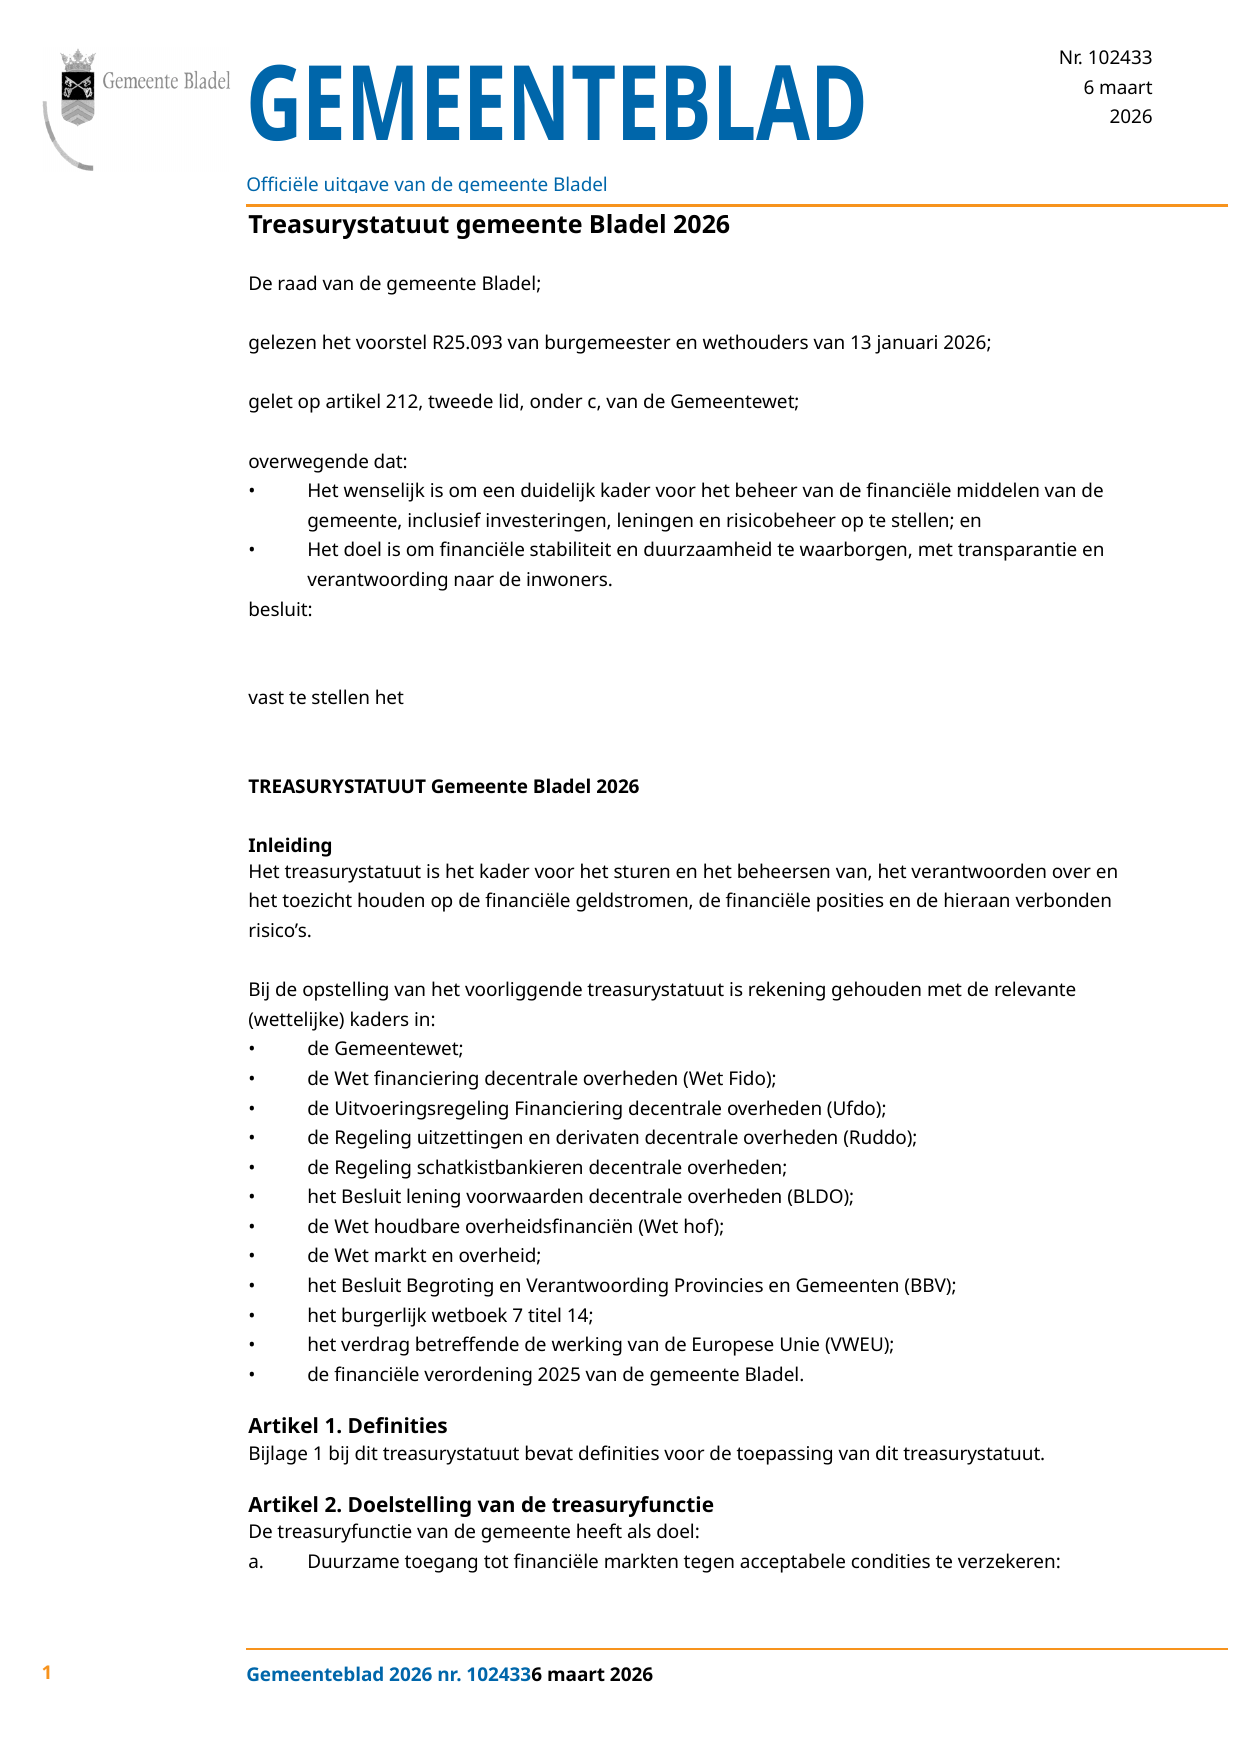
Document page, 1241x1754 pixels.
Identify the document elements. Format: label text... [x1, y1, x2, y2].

list de Regeling uitzettingen en derivaten decentrale overheden (Ruddo); [248, 1124, 1152, 1150]
picture [41, 47, 231, 172]
list Duurzame toegang tot financiële markten tegen acceptabele condities te verzekeren: [248, 1548, 1152, 1574]
list Het doel is om financiële stabiliteit en duurzaamheid te waarborgen, met transparantie en verantwoording naar de inwoners. [248, 537, 1152, 592]
list de financiële verordening 2025 van de gemeente Bladel. [248, 1361, 1152, 1387]
text De raad van de gemeente Bladel; [248, 270, 1152, 296]
text gelezen het voorstel R25.093 van burgemeester en wethouders van 13 januari 2026; [248, 329, 1152, 355]
list het verdrag betreffende de werking van de Europese Unie (VWEU); [248, 1331, 1152, 1357]
text Treasurystatuut gemeente Bladel 2026 [248, 207, 1152, 241]
text gelet op artikel 212, tweede lid, onder c, van de Gemeentewet; [248, 389, 1152, 414]
text besluit: [248, 596, 1152, 621]
text Het treasurystatuut is het kader voor het sturen en het beheersen van, het verantwoorden over en het toezicht houden op de financiële geldstromen, de financiële posities en de hieraan verbonden risico’s. [248, 858, 1152, 943]
text Inleiding [248, 832, 1152, 858]
text Artikel 1. Definities [248, 1411, 1152, 1440]
text Artikel 2. Doelstelling van de treasuryfunctie [248, 1490, 1152, 1519]
list de Regeling schatkistbankieren decentrale overheden; [248, 1154, 1152, 1180]
list het Besluit lening voorwaarden decentrale overheden (BLDO); [248, 1183, 1152, 1209]
text overwegende dat: [248, 448, 1152, 473]
list de Wet markt en overheid; [248, 1243, 1152, 1268]
text Bijlage 1 bij dit treasurystatuut bevat definities voor de toepassing van dit treasurystatuut. [248, 1440, 1152, 1466]
list de Wet houdbare overheidsfinanciën (Wet hof); [248, 1213, 1152, 1239]
list de Gemeentewet; [248, 1036, 1152, 1061]
text TREASURYSTATUUT Gemeente Bladel 2026 [248, 773, 1152, 799]
list het burgerlijk wetboek 7 titel 14; [248, 1302, 1152, 1328]
list Het wenselijk is om een duidelijk kader voor het beheer van de financiële middelen van de gemeente, inclusief investeringen, leningen en risicobeheer op te stellen; en [248, 477, 1152, 533]
list de Wet financiering decentrale overheden (Wet Fido); [248, 1065, 1152, 1091]
text Bij de opstelling van het voorliggende treasurystatuut is rekening gehouden met de relevante (wettelijke) kaders in: [248, 976, 1152, 1032]
list de Uitvoeringsregeling Financiering decentrale overheden (Ufdo); [248, 1095, 1152, 1121]
text vast te stellen het [248, 684, 1152, 710]
list het Besluit Begroting en Verantwoording Provincies en Gemeenten (BBV); [248, 1272, 1152, 1298]
text De treasuryfunctie van de gemeente heeft als doel: [248, 1519, 1152, 1544]
